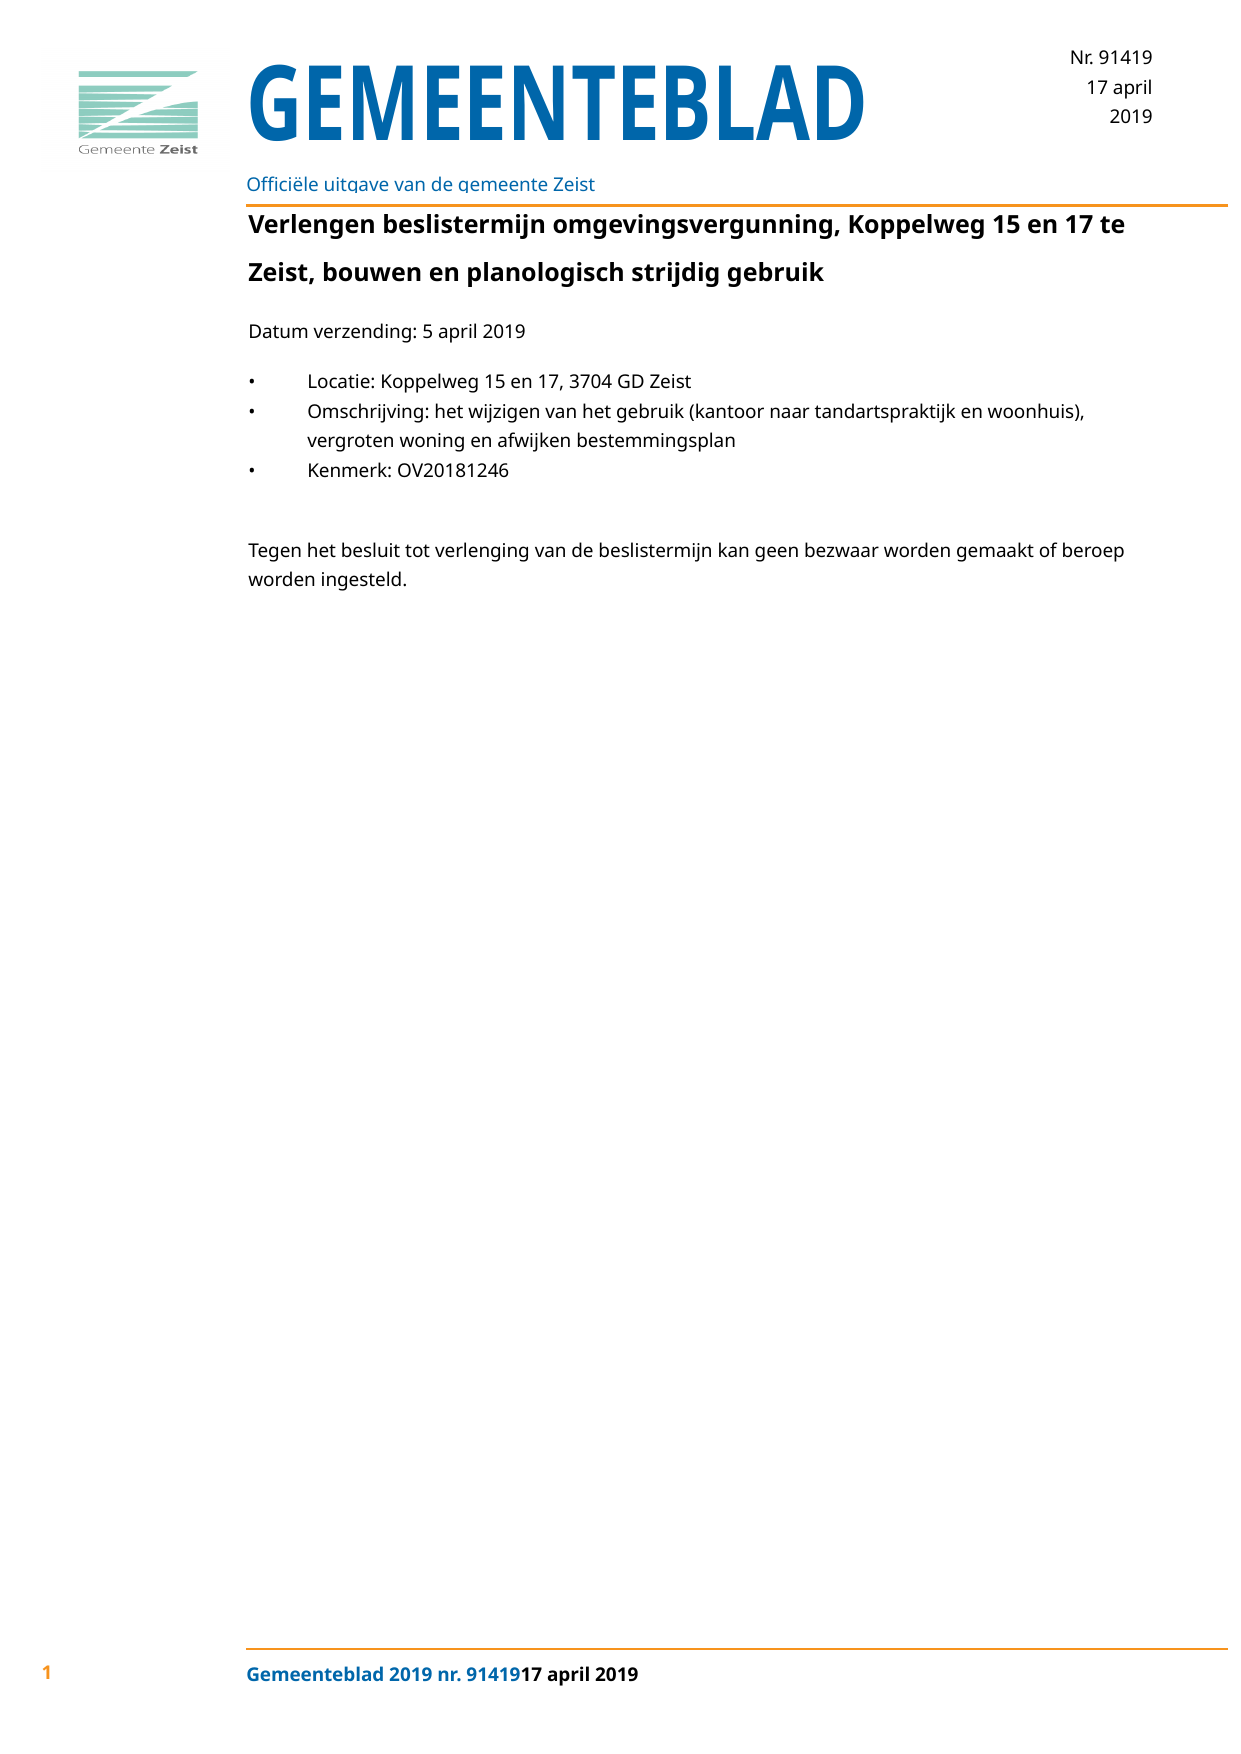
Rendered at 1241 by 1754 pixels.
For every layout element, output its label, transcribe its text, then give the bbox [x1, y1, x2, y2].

text Tegen het besluit tot verlenging van de beslistermijn kan geen bezwaar worden gemaakt of beroep worden ingesteld. [248, 537, 1152, 592]
text Datum verzending: 5 april 2019 [248, 318, 1152, 344]
list Kenmerk: OV20181246 [248, 457, 1152, 483]
list Omschrijving: het wijzigen van het gebruik (kantoor naar tandartspraktijk en woonhuis), vergroten woning en afwijken bestemmingsplan [248, 398, 1152, 453]
list Locatie: Koppelweg 15 en 17, 3704 GD Zeist [248, 368, 1152, 394]
text Verlengen beslistermijn omgevingsvergunning, Koppelweg 15 en 17 te Zeist, bouwen en planologisch strijdig gebruik [248, 207, 1152, 288]
picture [41, 47, 231, 172]
